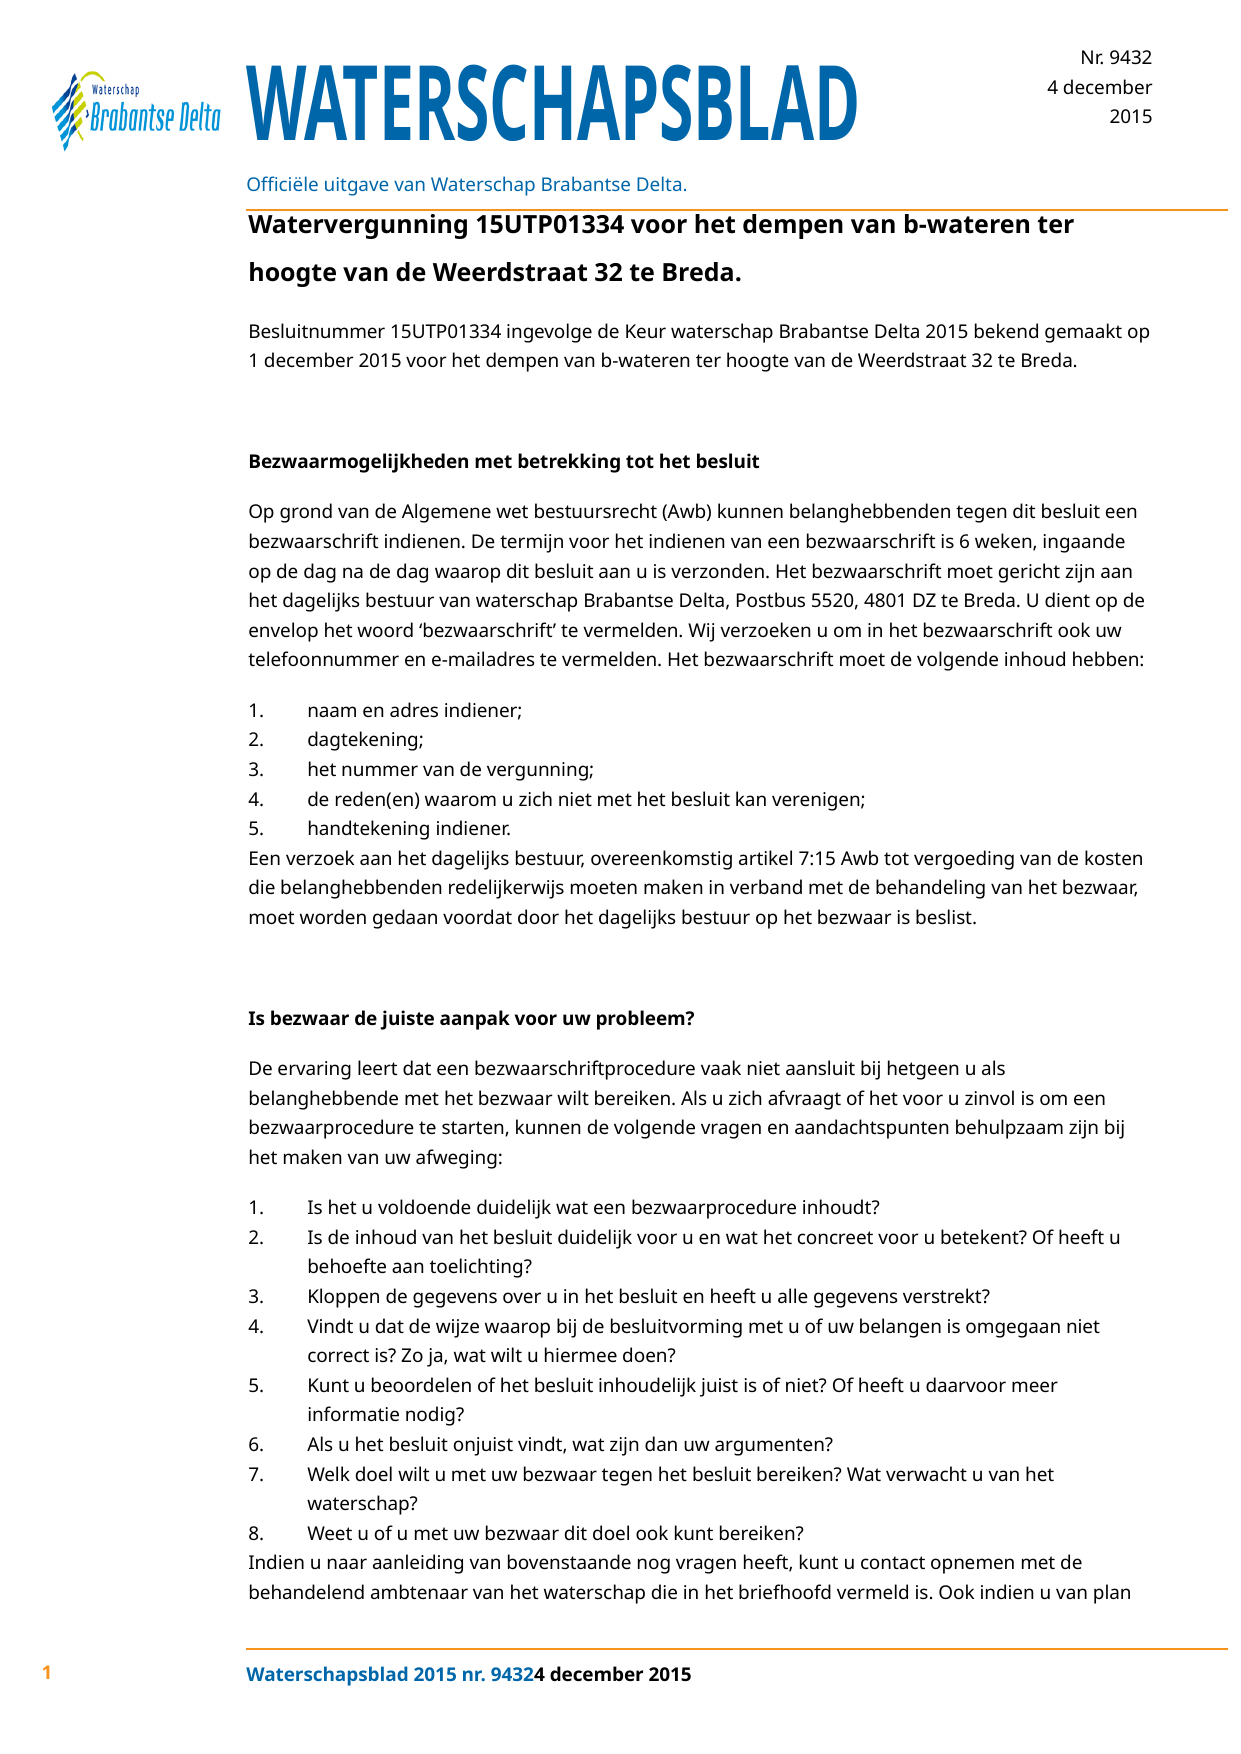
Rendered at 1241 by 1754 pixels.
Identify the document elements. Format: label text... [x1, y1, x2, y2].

list dagtekening; [248, 727, 1152, 752]
text Bezwaarmogelijkheden met betrekking tot het besluit [248, 448, 1152, 474]
list Is de inhoud van het besluit duidelijk voor u en wat het concreet voor u betekent? Of heeft u behoefte aan toelichting? [248, 1224, 1152, 1279]
text Besluitnummer 15UTP01334 ingevolge de Keur waterschap Brabantse Delta 2015 bekend gemaakt op 1 december 2015 voor het dempen van b-wateren ter hoogte van de Weerdstraat 32 te Breda. [248, 318, 1152, 373]
text Watervergunning 15UTP01334 voor het dempen van b-wateren ter hoogte van de Weerdstraat 32 te Breda. [248, 211, 1152, 288]
list Kunt u beoordelen of het besluit inhoudelijk juist is of niet? Of heeft u daarvoor meer informatie nodig? [248, 1372, 1152, 1427]
list Kloppen de gegevens over u in het besluit en heeft u alle gegevens verstrekt? [248, 1283, 1152, 1309]
list het nummer van de vergunning; [248, 756, 1152, 782]
list handtekening indiener. [248, 815, 1152, 841]
list Is het u voldoende duidelijk wat een bezwaarprocedure inhoudt? [248, 1194, 1152, 1220]
text De ervaring leert dat een bezwaarschriftprocedure vaak niet aansluit bij hetgeen u als belanghebbende met het bezwaar wilt bereiken. Als u zich afvraagt of het voor u zinvol is om een bezwaarprocedure te starten, kunnen de volgende vragen en aandachtspunten behulpzaam zijn bij het maken van uw afweging: [248, 1055, 1152, 1170]
list naam en adres indiener; [248, 697, 1152, 723]
text Een verzoek aan het dagelijks bestuur, overeenkomstig artikel 7:15 Awb tot vergoeding van de kosten die belanghebbenden redelijkerwijs moeten maken in verband met de behandeling van het bezwaar, moet worden gedaan voordat door het dagelijks bestuur op het bezwaar is beslist. [248, 845, 1152, 930]
list Vindt u dat de wijze waarop bij de besluitvorming met u of uw belangen is omgegaan niet correct is? Zo ja, wat wilt u hiermee doen? [248, 1313, 1152, 1368]
picture [41, 47, 231, 172]
text Indien u naar aanleiding van bovenstaande nog vragen heeft, kunt u contact opnemen met de behandelend ambtenaar van het waterschap die in het briefhoofd vermeld is. Ook indien u van plan [248, 1549, 1152, 1605]
text Op grond van de Algemene wet bestuursrecht (Awb) kunnen belanghebbenden tegen dit besluit een bezwaarschrift indienen. De termijn voor het indienen van een bezwaarschrift is 6 weken, ingaande op de dag na de dag waarop dit besluit aan u is verzonden. Het bezwaarschrift moet gericht zijn aan het dagelijks bestuur van waterschap Brabantse Delta, Postbus 5520, 4801 DZ te Breda. U dient op de envelop het woord ‘bezwaarschrift’ te vermelden. Wij verzoeken u om in het bezwaarschrift ook uw telefoonnummer en e‑mailadres te vermelden. Het bezwaarschrift moet de volgende inhoud hebben: [248, 499, 1152, 672]
list de reden(en) waarom u zich niet met het besluit kan verenigen; [248, 786, 1152, 812]
list Weet u of u met uw bezwaar dit doel ook kunt bereiken? [248, 1520, 1152, 1546]
list Welk doel wilt u met uw bezwaar tegen het besluit bereiken? Wat verwacht u van het waterschap? [248, 1461, 1152, 1516]
text Is bezwaar de juiste aanpak voor uw probleem? [248, 1005, 1152, 1031]
list Als u het besluit onjuist vindt, wat zijn dan uw argumenten? [248, 1431, 1152, 1457]
